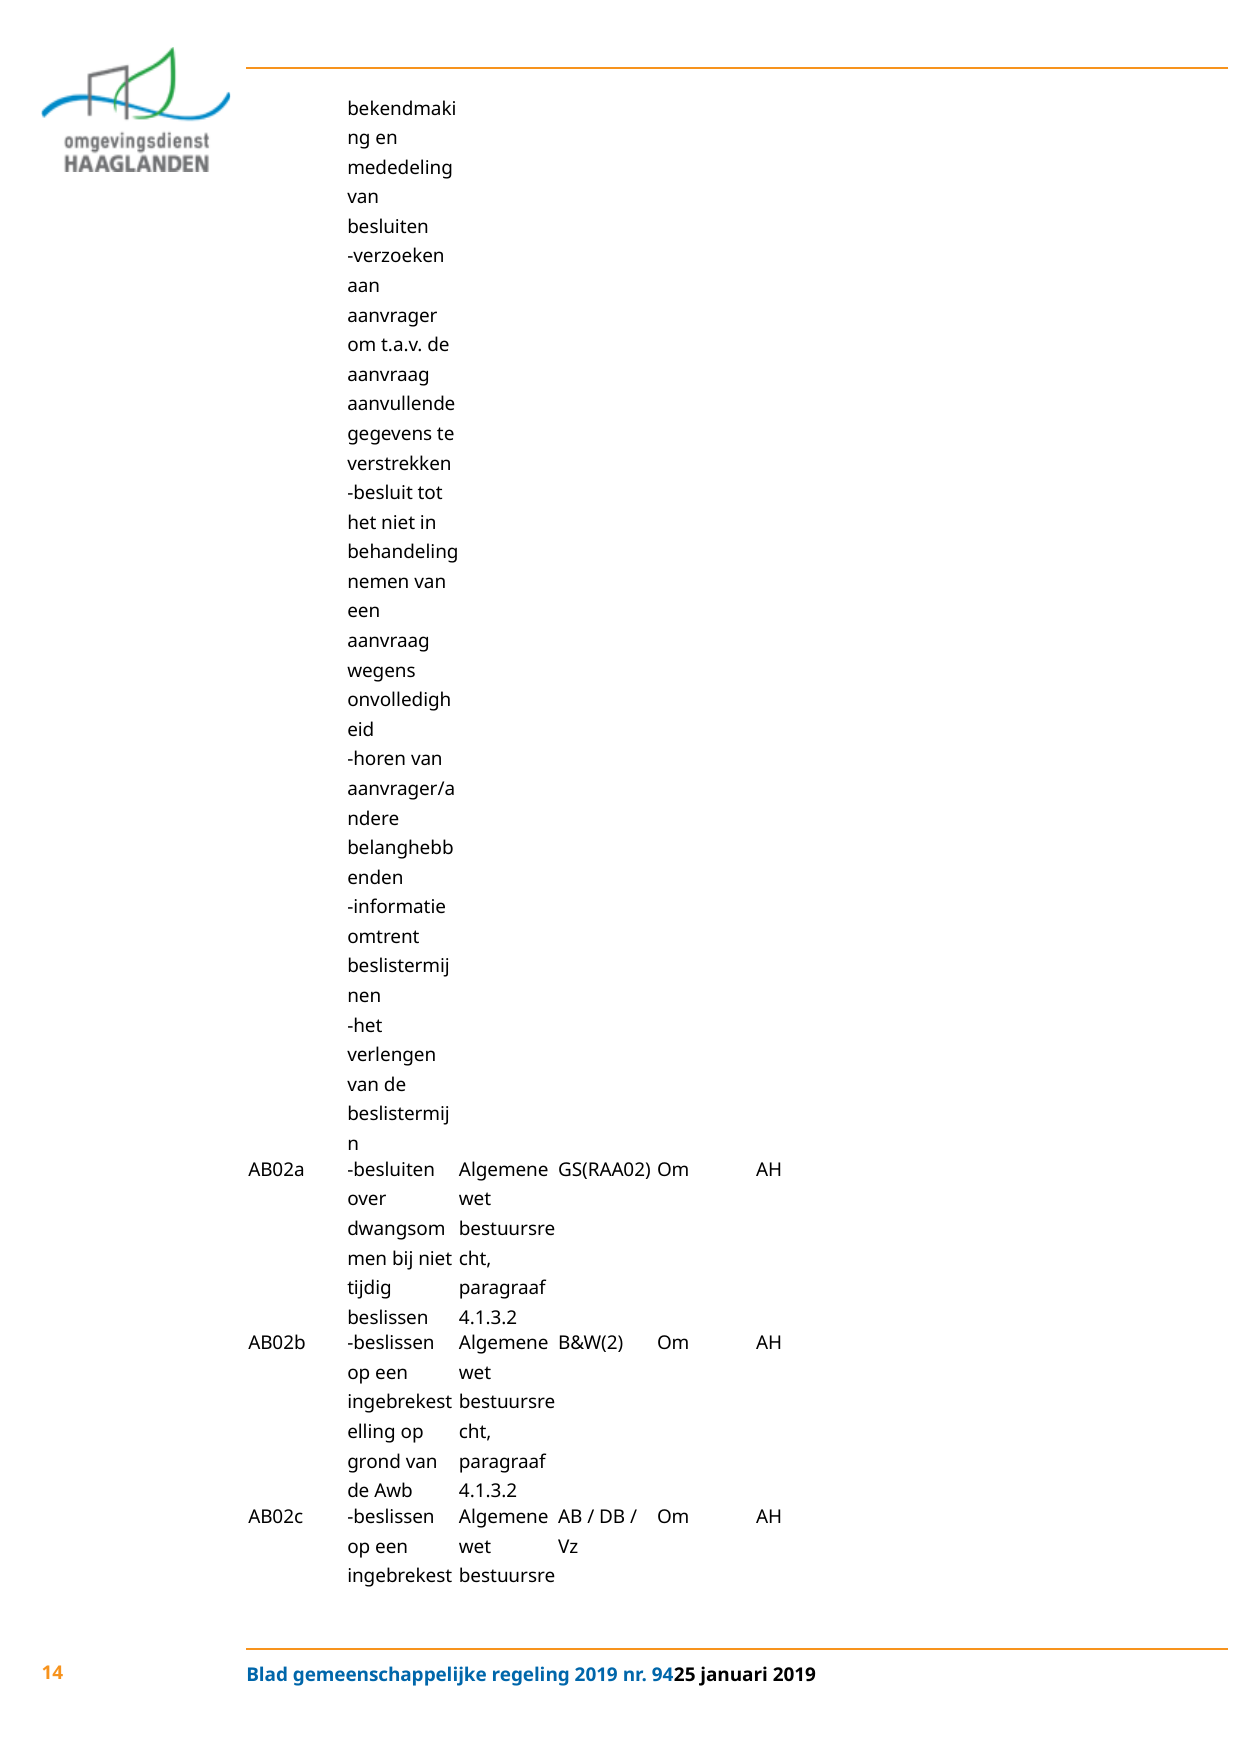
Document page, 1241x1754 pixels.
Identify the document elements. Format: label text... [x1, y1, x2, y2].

table_cell AB02b [248, 1330, 347, 1503]
table_cell [954, 95, 1152, 1156]
table_cell [954, 1330, 1152, 1503]
table_cell [855, 95, 954, 1156]
table_cell AH [756, 1330, 855, 1503]
table_cell Algemene wet bestuursre [459, 1503, 558, 1588]
table_cell Om [657, 1503, 756, 1588]
table_cell [657, 95, 756, 1156]
table_cell -besluiten over dwangsommen bij niet tijdig beslissen [347, 1156, 459, 1329]
table_cell AB02a [248, 1156, 347, 1329]
table_cell Algemene wet bestuursrecht, paragraaf 4.1.3.2 [459, 1330, 558, 1503]
table_cell [855, 1503, 954, 1588]
table_cell Algemene wet bestuursrecht, paragraaf 4.1.3.2 [459, 1156, 558, 1329]
table_cell B&W(2) [558, 1330, 657, 1503]
table_cell -beslissen op een ingebrekestelling op grond van de Awb [347, 1330, 459, 1503]
table_cell Om [657, 1330, 756, 1503]
table_cell [459, 95, 558, 1156]
table_cell AB / DB / Vz [558, 1503, 657, 1588]
table_cell -beslissen op een ingebrekest [347, 1503, 459, 1588]
table_cell GS(RAA02) [558, 1156, 657, 1329]
table_cell [954, 1156, 1152, 1329]
table_cell [855, 1156, 954, 1329]
table_cell [248, 95, 347, 1156]
table_cell [954, 1503, 1152, 1588]
table_cell AH [756, 1503, 855, 1588]
table_cell [756, 95, 855, 1156]
picture [41, 47, 231, 172]
table_cell AB02c [248, 1503, 347, 1588]
table_cell [558, 95, 657, 1156]
table_cell [855, 1330, 954, 1503]
table_cell AH [756, 1156, 855, 1329]
table_cell Om [657, 1156, 756, 1329]
table_cell -bekendmaking en mededeling van besluiten -verzoeken aan aanvrager om t.a.v. de aanvraag aanvullende gegevens te verstrekken -besluit tot het niet in behandeling nemen van een aanvraag wegens onvolledigheid -horen van aanvrager/andere belanghebbenden -informatie omtrent beslistermijnen -het verlengen van de beslistermijn [347, 95, 459, 1156]
